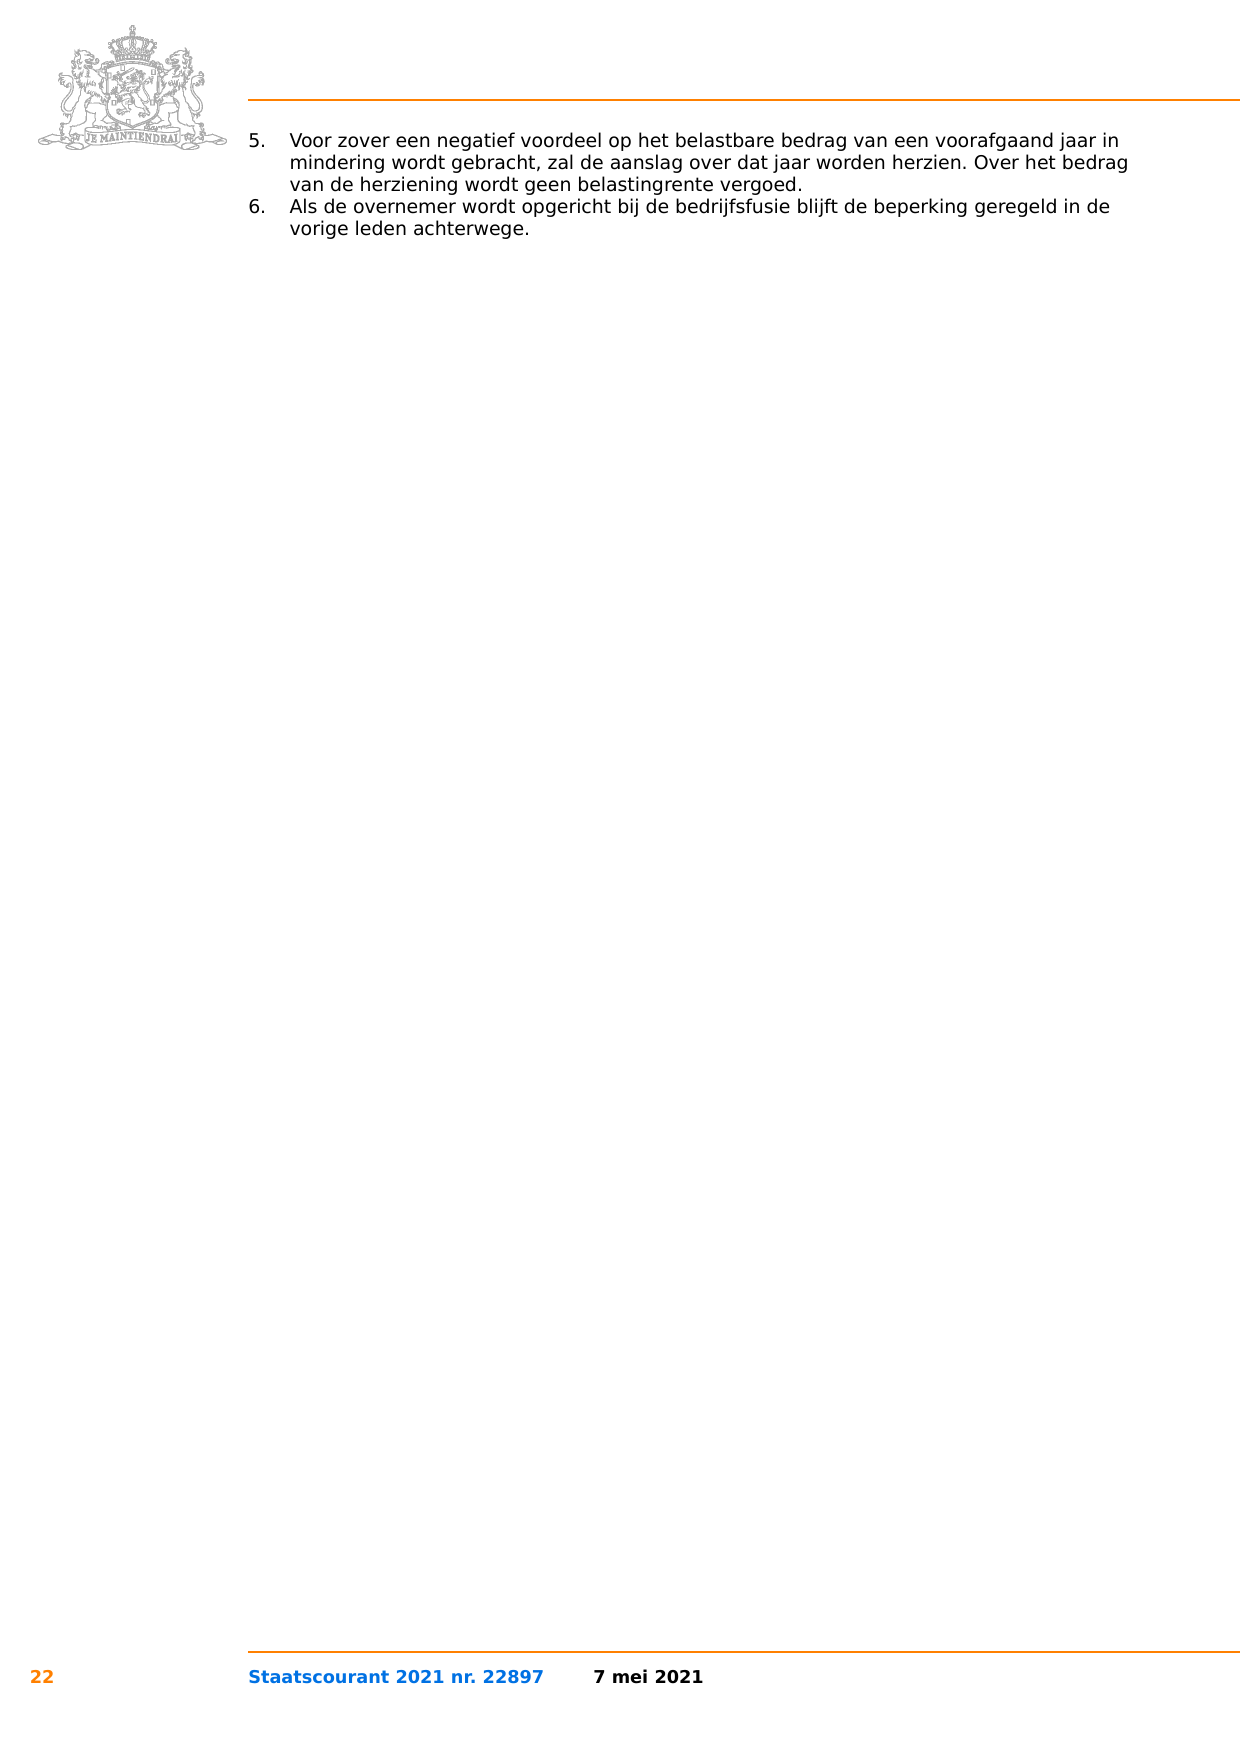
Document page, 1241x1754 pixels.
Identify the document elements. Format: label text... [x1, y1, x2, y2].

picture [38, 25, 227, 150]
text 6. Als de overnemer wordt opgericht bij de bedrijfsfusie blijft de beperking geregeld in de vorige leden achterwege. [248, 196, 1163, 240]
text 5. Voor zover een negatief voordeel op het belastbare bedrag van een voorafgaand jaar in mindering wordt gebracht, zal de aanslag over dat jaar worden herzien. Over het bedrag van de herziening wordt geen belastingrente vergoed. [248, 130, 1163, 196]
